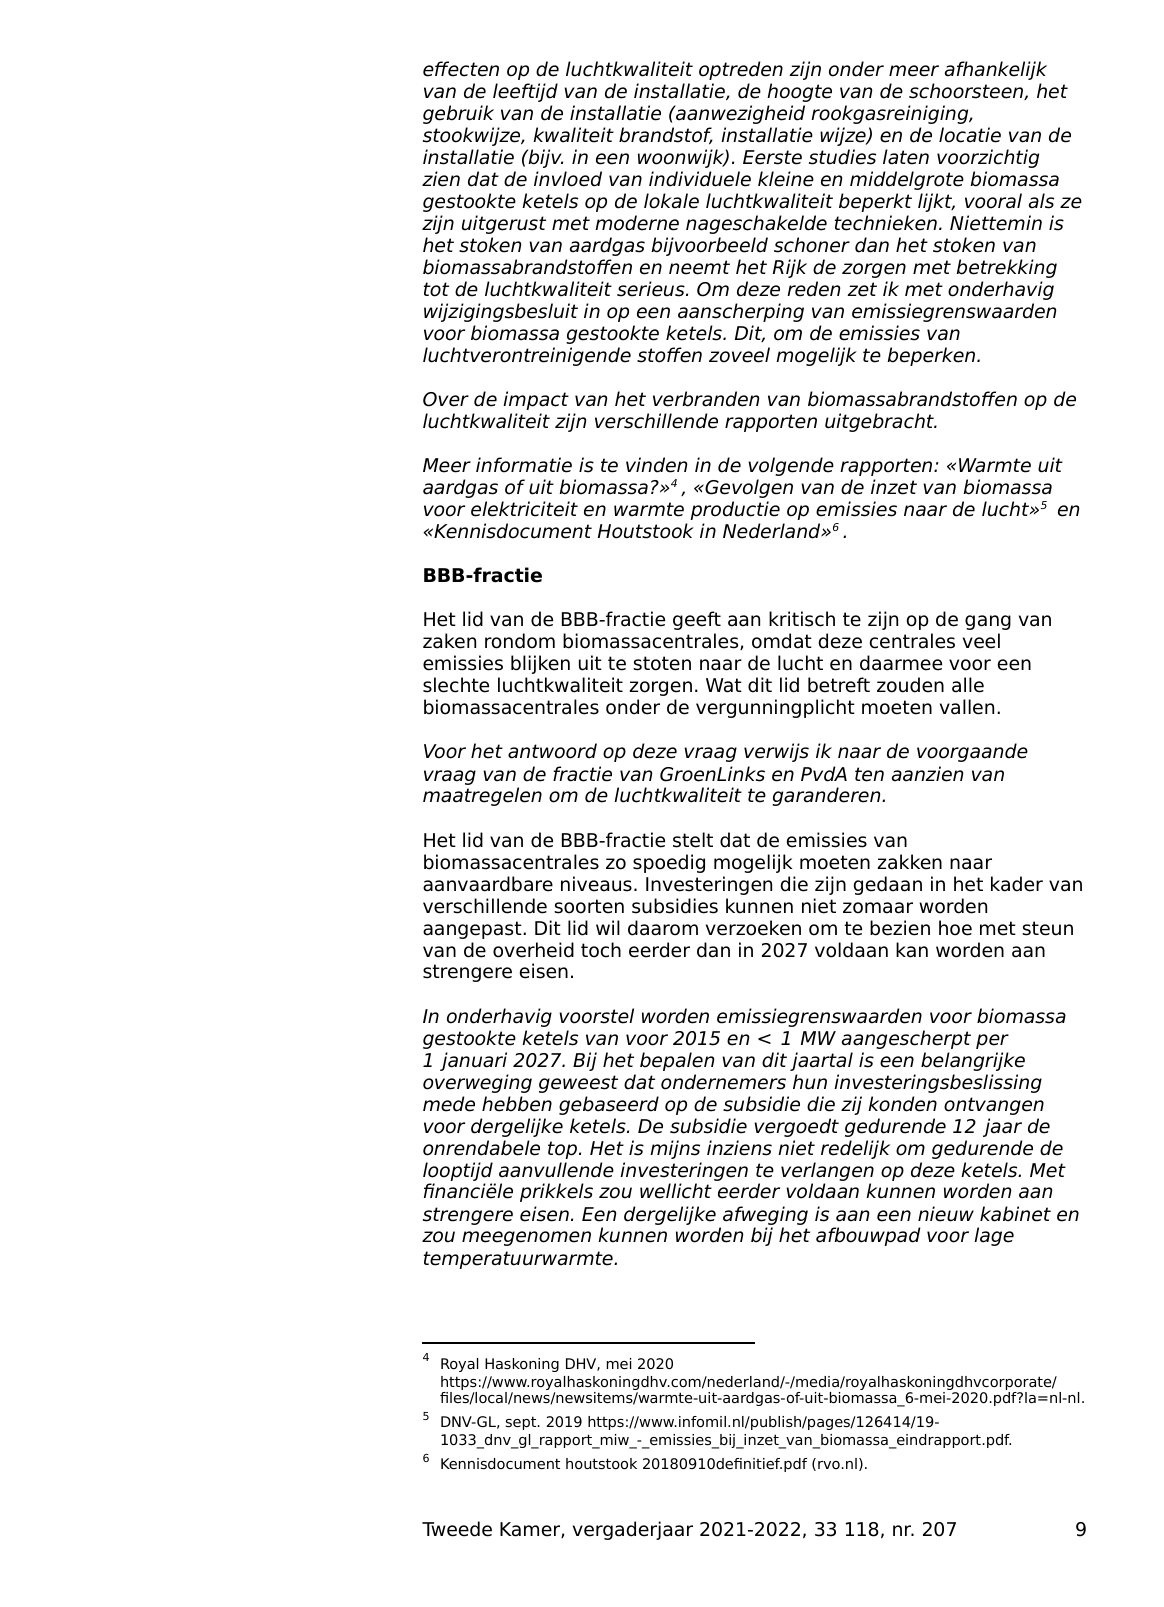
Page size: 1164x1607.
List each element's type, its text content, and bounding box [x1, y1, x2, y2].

text Voor het antwoord op deze vraag verwijs ik naar de voorgaande vraag van de fractie van GroenLinks en PvdA ten aanzien van maatregelen om de luchtkwaliteit te garanderen. [422, 741, 1087, 807]
text Kennisdocument houtstook 20180910definitief.pdf (rvo.nl). [422, 1452, 1087, 1474]
text Meer informatie is te vinden in de volgende rapporten: «Warmte uit aardgas of uit biomassa?», «Gevolgen van de inzet van biomassa voor elektriciteit en warmte productie op emissies naar de lucht» en «Kennisdocument Houtstook in Nederland». [422, 455, 1087, 543]
text Het lid van de BBB-fractie geeft aan kritisch te zijn op de gang van zaken rondom biomassacentrales, omdat deze centrales veel emissies blijken uit te stoten naar de lucht en daarmee voor een slechte luchtkwaliteit zorgen. Wat dit lid betreft zouden alle biomassacentrales onder de vergunningplicht moeten vallen. [422, 609, 1087, 719]
text Het lid van de BBB-fractie stelt dat de emissies van biomassacentrales zo spoedig mogelijk moeten zakken naar aanvaardbare niveaus. Investeringen die zijn gedaan in het kader van verschillende soorten subsidies kunnen niet zomaar worden aangepast. Dit lid wil daarom verzoeken om te bezien hoe met steun van de overheid toch eerder dan in 2027 voldaan kan worden aan strengere eisen. [422, 829, 1087, 983]
text Royal Haskoning DHV, mei 2020 https://www.royalhaskoningdhv.com/nederland/-/media/royalhaskoningdhvcorporate/files/local/news/newsitems/warmte-uit-aardgas-of-uit-biomassa_6-mei-2020.pdf?la=nl-nl. [422, 1352, 1087, 1407]
text In onderhavig voorstel worden emissiegrenswaarden voor biomassa gestookte ketels van voor 2015 en < 1 MW aangescherpt per 1 januari 2027. Bij het bepalen van dit jaartal is een belangrijke overweging geweest dat ondernemers hun investeringsbeslissing mede hebben gebaseerd op de subsidie die zij konden ontvangen voor dergelijke ketels. De subsidie vergoedt gedurende 12 jaar de onrendabele top. Het is mijns inziens niet redelijk om gedurende de looptijd aanvullende investeringen te verlangen op deze ketels. Met financiële prikkels zou wellicht eerder voldaan kunnen worden aan strengere eisen. Een dergelijke afweging is aan een nieuw kabinet en zou meegenomen kunnen worden bij het afbouwpad voor lage temperatuurwarmte. [422, 1006, 1087, 1269]
text effecten op de luchtkwaliteit optreden zijn onder meer afhankelijk van de leeftijd van de installatie, de hoogte van de schoorsteen, het gebruik van de installatie (aanwezigheid rookgasreiniging, stookwijze, kwaliteit brandstof, installatie wijze) en de locatie van de installatie (bijv. in een woonwijk). Eerste studies laten voorzichtig zien dat de invloed van individuele kleine en middelgrote biomassa gestookte ketels op de lokale luchtkwaliteit beperkt lijkt, vooral als ze zijn uitgerust met moderne nageschakelde technieken. Niettemin is het stoken van aardgas bijvoorbeeld schoner dan het stoken van biomassabrandstoffen en neemt het Rijk de zorgen met betrekking tot de luchtkwaliteit serieus. Om deze reden zet ik met onderhavig wijzigingsbesluit in op een aanscherping van emissiegrenswaarden voor biomassa gestookte ketels. Dit, om de emissies van luchtverontreinigende stoffen zoveel mogelijk te beperken. [422, 59, 1087, 367]
text DNV-GL, sept. 2019 https://www.infomil.nl/publish/pages/126414/19-1033_dnv_gl_rapport_miw_-_emissies_bij_inzet_van_biomassa_eindrapport.pdf. [422, 1410, 1087, 1449]
text Over de impact van het verbranden van biomassabrandstoffen op de luchtkwaliteit zijn verschillende rapporten uitgebracht. [422, 389, 1087, 433]
subtitle BBB-fractie [422, 565, 1087, 587]
